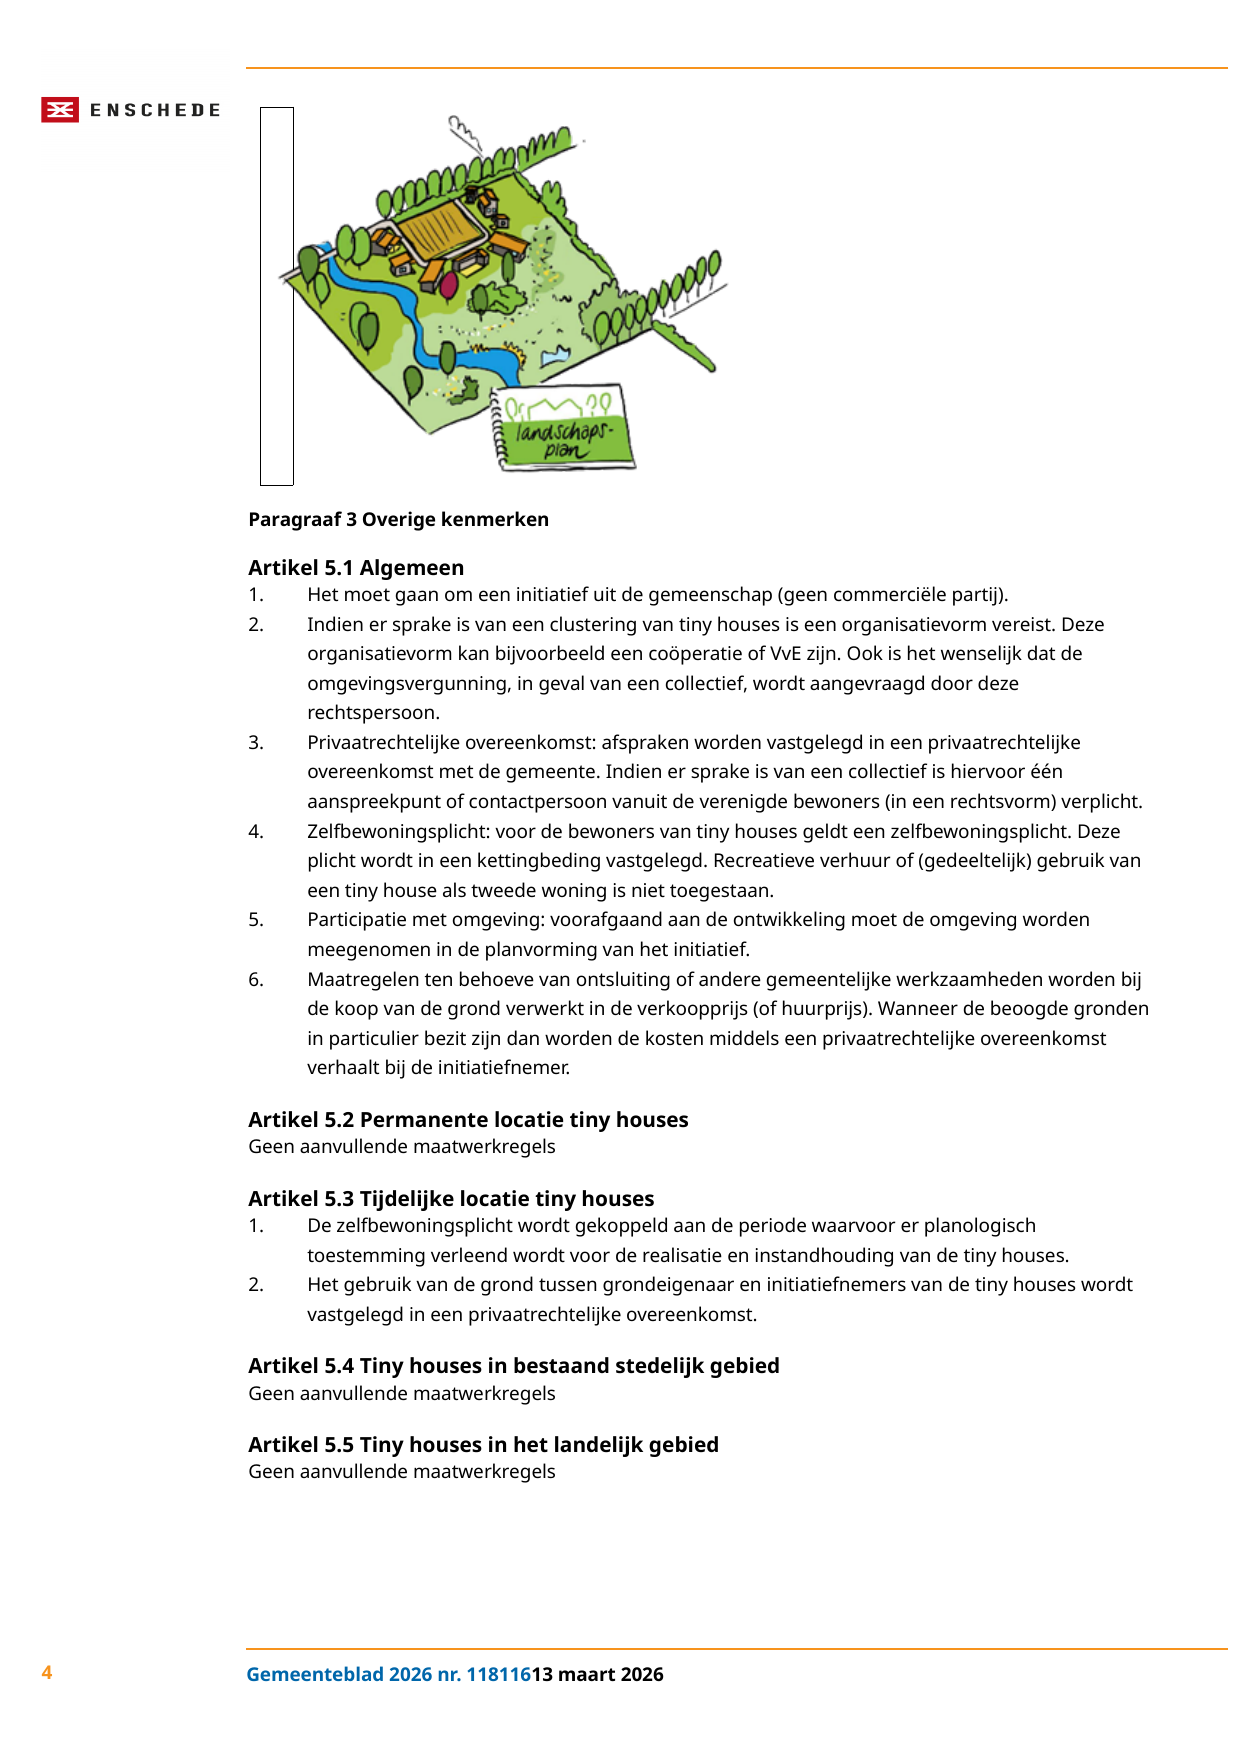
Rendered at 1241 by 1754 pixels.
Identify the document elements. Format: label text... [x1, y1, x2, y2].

text Artikel 5.3 Tijdelijke locatie tiny houses [248, 1184, 1152, 1212]
list Maatregelen ten behoeve van ontsluiting of andere gemeentelijke werkzaamheden worden bij de koop van de grond verwerkt in de verkoopprijs (of huurprijs). Wanneer de beoogde gronden in particulier bezit zijn dan worden de kosten middels een privaatrechtelijke overeenkomst verhaalt bij de initiatiefnemer. [248, 966, 1152, 1080]
list Participatie met omgeving: voorafgaand aan de ontwikkeling moet de omgeving worden meegenomen in de planvorming van het initiatief. [248, 907, 1152, 962]
list Het gebruik van de grond tussen grondeigenaar en initiatiefnemers van de tiny houses wordt vastgelegd in een privaatrechtelijke overeenkomst. [248, 1271, 1152, 1327]
text Artikel 5.5 Tiny houses in het landelijk gebied [248, 1430, 1152, 1459]
text Paragraaf 3 Overige kenmerken [248, 506, 1152, 532]
text Artikel 5.2 Permanente locatie tiny houses [248, 1105, 1152, 1133]
list Privaatrechtelijke overeenkomst: afspraken worden vastgelegd in een privaatrechtelijke overeenkomst met de gemeente. Indien er sprake is van een collectief is hiervoor één aanspreekpunt of contactpersoon vanuit de verenigde bewoners (in een rechtsvorm) verplicht. [248, 729, 1152, 814]
picture [268, 115, 742, 476]
text Artikel 5.4 Tiny houses in bestaand stedelijk gebied [248, 1351, 1152, 1380]
text Geen aanvullende maatwerkregels [248, 1459, 1152, 1484]
text Geen aanvullende maatwerkregels [248, 1133, 1152, 1159]
list Het moet gaan om een initiatief uit de gemeenschap (geen commerciële partij). [248, 581, 1152, 607]
text Geen aanvullende maatwerkregels [248, 1380, 1152, 1406]
list De zelfbewoningsplicht wordt gekoppeld aan de periode waarvoor er planologisch toestemming verleend wordt voor de realisatie en instandhouding van de tiny houses. [248, 1212, 1152, 1267]
picture [41, 47, 231, 172]
list Zelfbewoningsplicht: voor de bewoners van tiny houses geldt een zelfbewoningsplicht. Deze plicht wordt in een kettingbeding vastgelegd. Recreatieve verhuur of (gedeeltelijk) gebruik van een tiny house als tweede woning is niet toegestaan. [248, 818, 1152, 903]
text Artikel 5.1 Algemeen [248, 553, 1152, 581]
list Indien er sprake is van een clustering van tiny houses is een organisatievorm vereist. Deze organisatievorm kan bijvoorbeeld een coöperatie of VvE zijn. Ook is het wenselijk dat de omgevingsvergunning, in geval van een collectief, wordt aangevraagd door deze rechtspersoon. [248, 611, 1152, 725]
